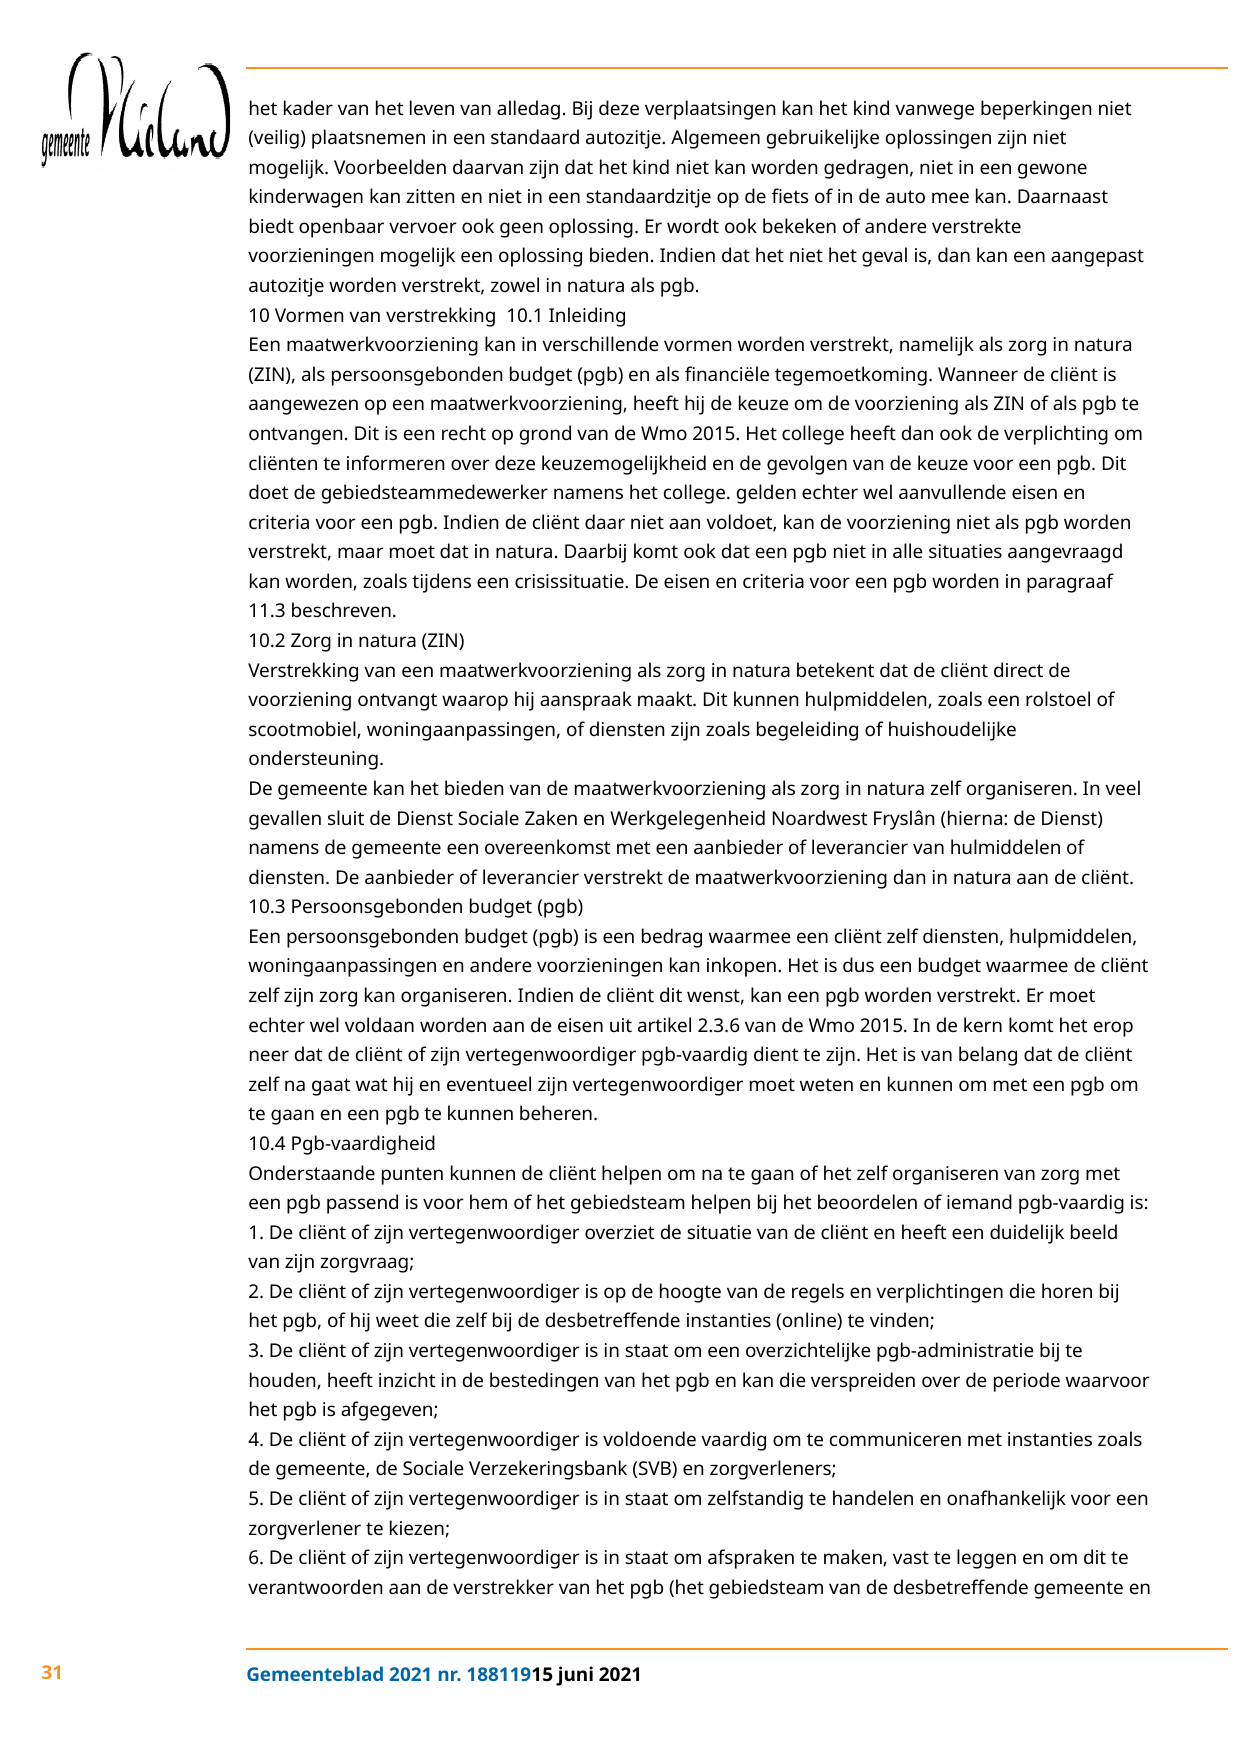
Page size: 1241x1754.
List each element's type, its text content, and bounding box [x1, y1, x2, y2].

text 10.3 Persoonsgebonden budget (pgb) [248, 893, 1152, 919]
picture [41, 47, 231, 172]
text 3. De cliënt of zijn vertegenwoordiger is in staat om een overzichtelijke pgb-administratie bij te houden, heeft inzicht in de bestedingen van het pgb en kan die verspreiden over de periode waarvoor het pgb is afgegeven; [248, 1337, 1152, 1422]
text Verstrekking van een maatwerkvoorziening als zorg in natura betekent dat de cliënt direct de voorziening ontvangt waarop hij aanspraak maakt. Dit kunnen hulpmiddelen, zoals een rolstoel of scootmobiel, woningaanpassingen, of diensten zijn zoals begeleiding of huishoudelijke ondersteuning. [248, 657, 1152, 771]
text 6. De cliënt of zijn vertegenwoordiger is in staat om afspraken te maken, vast te leggen en om dit te verantwoorden aan de verstrekker van het pgb (het gebiedsteam van de desbetreffende gemeente en [248, 1544, 1152, 1600]
text 10.4 Pgb-vaardigheid [248, 1130, 1152, 1156]
text 4. De cliënt of zijn vertegenwoordiger is voldoende vaardig om te communiceren met instanties zoals de gemeente, de Sociale Verzekeringsbank (SVB) en zorgverleners; [248, 1426, 1152, 1481]
text het kader van het leven van alledag. Bij deze verplaatsingen kan het kind vanwege beperkingen niet (veilig) plaatsnemen in een standaard autozitje. Algemeen gebruikelijke oplossingen zijn niet mogelijk. Voorbeelden daarvan zijn dat het kind niet kan worden gedragen, niet in een gewone kinderwagen kan zitten en niet in een standaardzitje op de fiets of in de auto mee kan. Daarnaast biedt openbaar vervoer ook geen oplossing. Er wordt ook bekeken of andere verstrekte voorzieningen mogelijk een oplossing bieden. Indien dat het niet het geval is, dan kan een aangepast autozitje worden verstrekt, zowel in natura als pgb. [248, 95, 1152, 298]
text 2. De cliënt of zijn vertegenwoordiger is op de hoogte van de regels en verplichtingen die horen bij het pgb, of hij weet die zelf bij de desbetreffende instanties (online) te vinden; [248, 1278, 1152, 1333]
text Een persoonsgebonden budget (pgb) is een bedrag waarmee een cliënt zelf diensten, hulpmiddelen, woningaanpassingen en andere voorzieningen kan inkopen. Het is dus een budget waarmee de cliënt zelf zijn zorg kan organiseren. Indien de cliënt dit wenst, kan een pgb worden verstrekt. Er moet echter wel voldaan worden aan de eisen uit artikel 2.3.6 van de Wmo 2015. In de kern komt het erop neer dat de cliënt of zijn vertegenwoordiger pgb-vaardig dient te zijn. Het is van belang dat de cliënt zelf na gaat wat hij en eventueel zijn vertegenwoordiger moet weten en kunnen om met een pgb om te gaan en een pgb te kunnen beheren. [248, 923, 1152, 1126]
text Onderstaande punten kunnen de cliënt helpen om na te gaan of het zelf organiseren van zorg met een pgb passend is voor hem of het gebiedsteam helpen bij het beoordelen of iemand pgb-vaardig is: [248, 1160, 1152, 1215]
text 10.2 Zorg in natura (ZIN) [248, 627, 1152, 653]
text 1. De cliënt of zijn vertegenwoordiger overziet de situatie van de cliënt en heeft een duidelijk beeld van zijn zorgvraag; [248, 1219, 1152, 1274]
text De gemeente kan het bieden van de maatwerkvoorziening als zorg in natura zelf organiseren. In veel gevallen sluit de Dienst Sociale Zaken en Werkgelegenheid Noardwest Fryslân (hierna: de Dienst) namens de gemeente een overeenkomst met een aanbieder of leverancier van hulmiddelen of diensten. De aanbieder of leverancier verstrekt de maatwerkvoorziening dan in natura aan de cliënt. [248, 775, 1152, 890]
text 10 Vormen van verstrekking 10.1 Inleiding [248, 302, 1152, 328]
text Een maatwerkvoorziening kan in verschillende vormen worden verstrekt, namelijk als zorg in natura (ZIN), als persoonsgebonden budget (pgb) en als financiële tegemoetkoming. Wanneer de cliënt is aangewezen op een maatwerkvoorziening, heeft hij de keuze om de voorziening als ZIN of als pgb te ontvangen. Dit is een recht op grond van de Wmo 2015. Het college heeft dan ook de verplichting om cliënten te informeren over deze keuzemogelijkheid en de gevolgen van de keuze voor een pgb. Dit doet de gebiedsteammedewerker namens het college. gelden echter wel aanvullende eisen en criteria voor een pgb. Indien de cliënt daar niet aan voldoet, kan de voorziening niet als pgb worden verstrekt, maar moet dat in natura. Daarbij komt ook dat een pgb niet in alle situaties aangevraagd kan worden, zoals tijdens een crisissituatie. De eisen en criteria voor een pgb worden in paragraaf 11.3 beschreven. [248, 331, 1152, 623]
text 5. De cliënt of zijn vertegenwoordiger is in staat om zelfstandig te handelen en onafhankelijk voor een zorgverlener te kiezen; [248, 1485, 1152, 1541]
